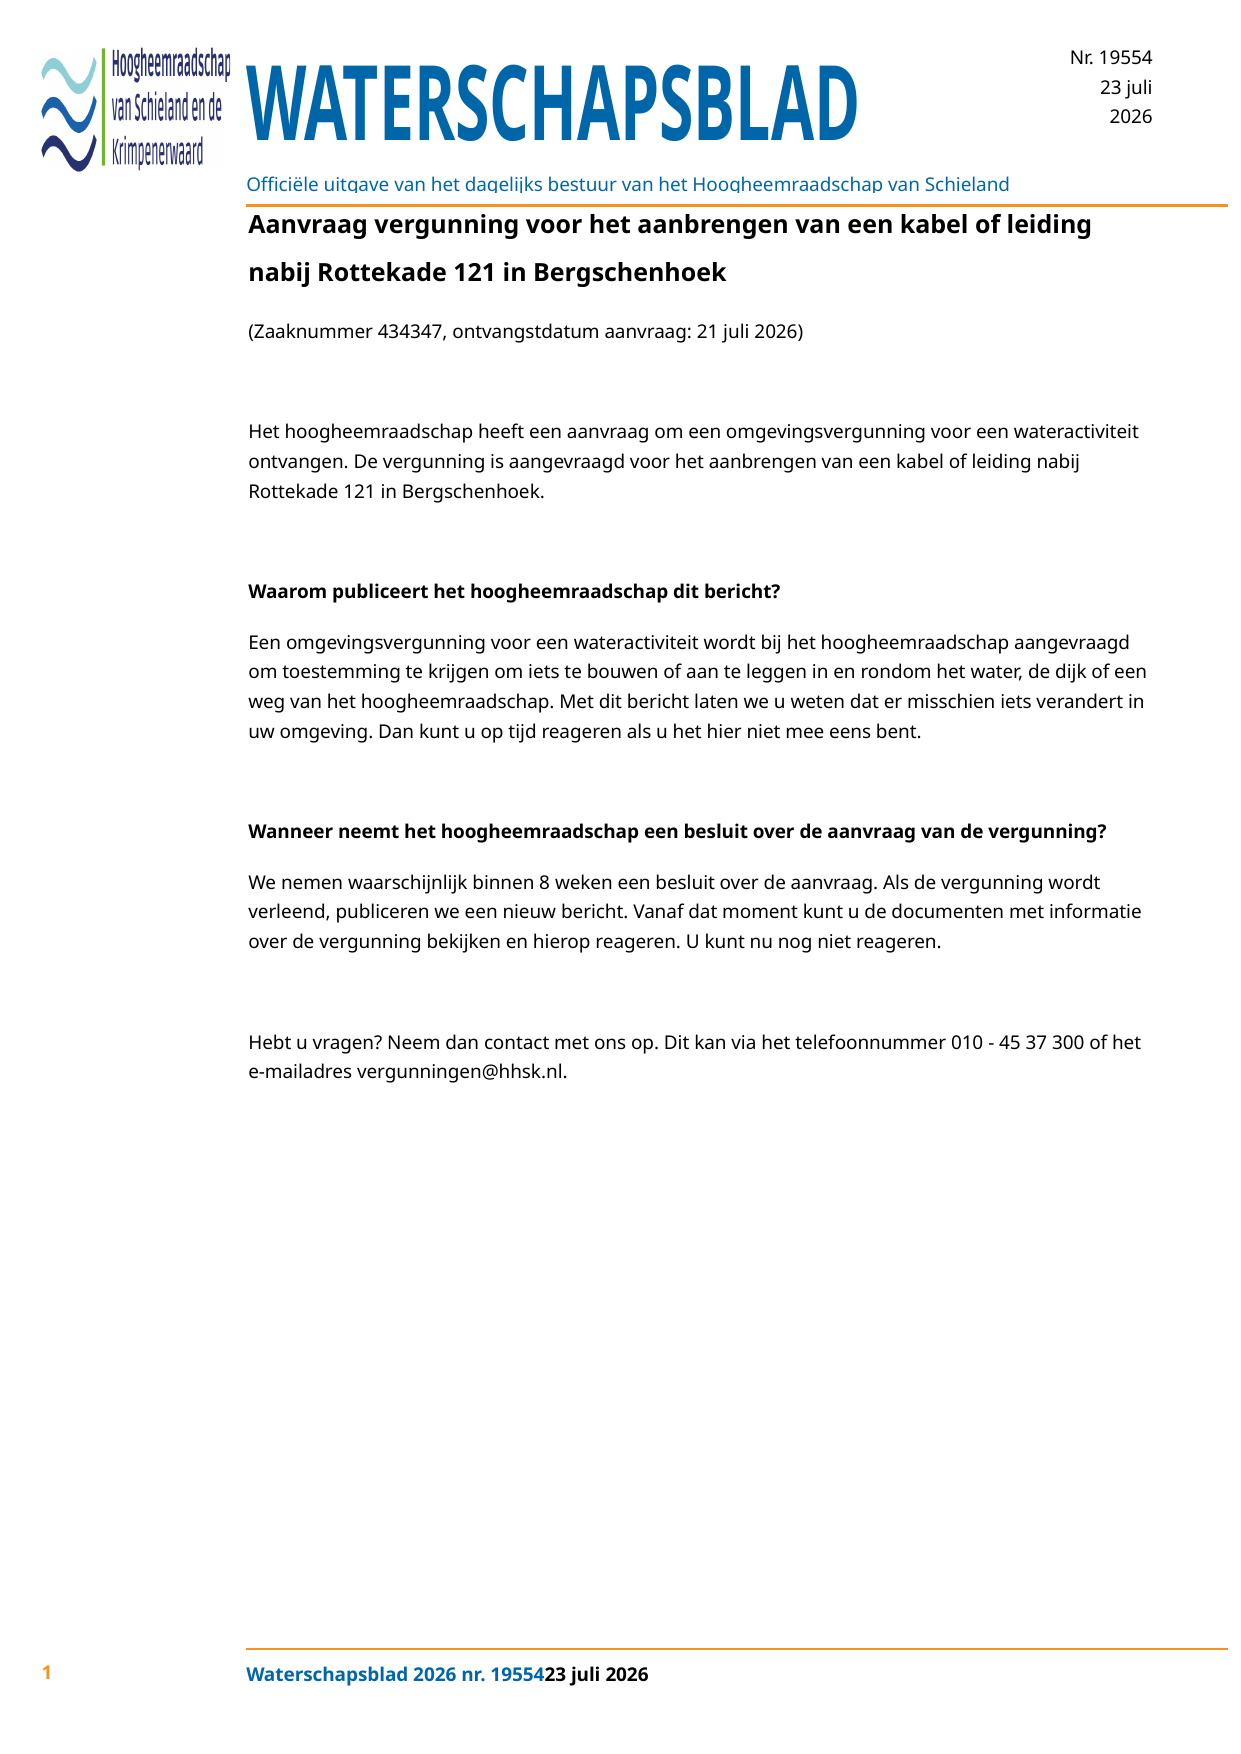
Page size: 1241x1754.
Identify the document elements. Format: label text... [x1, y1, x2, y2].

text Aanvraag vergunning voor het aanbrengen van een kabel of leiding nabij Rottekade 121 in Bergschenhoek [248, 207, 1152, 288]
picture [41, 47, 231, 172]
text Wanneer neemt het hoogheemraadschap een besluit over de aanvraag van de vergunning? [248, 819, 1152, 844]
text Een omgevingsvergunning voor een wateractiviteit wordt bij het hoogheemraadschap aangevraagd om toestemming te krijgen om iets te bouwen of aan te leggen in en rondom het water, de dijk of een weg van het hoogheemraadschap. Met dit bericht laten we u weten dat er misschien iets verandert in uw omgeving. Dan kunt u op tijd reageren als u het hier niet mee eens bent. [248, 629, 1152, 744]
text Hebt u vragen? Neem dan contact met ons op. Dit kan via het telefoonnummer 010 - 45 37 300 of het e-mailadres vergunningen@hhsk.nl. [248, 1029, 1152, 1084]
text Waarom publiceert het hoogheemraadschap dit bericht? [248, 579, 1152, 604]
text (Zaaknummer 434347, ontvangstdatum aanvraag: 21 juli 2026) [248, 318, 1152, 344]
text Het hoogheemraadschap heeft een aanvraag om een omgevingsvergunning voor een wateractiviteit ontvangen. De vergunning is aangevraagd voor het aanbrengen van een kabel of leiding nabij Rottekade 121 in Bergschenhoek. [248, 419, 1152, 504]
text We nemen waarschijnlijk binnen 8 weken een besluit over de aanvraag. Als de vergunning wordt verleend, publiceren we een nieuw bericht. Vanaf dat moment kunt u de documenten met informatie over de vergunning bekijken en hierop reageren. U kunt nu nog niet reageren. [248, 869, 1152, 954]
